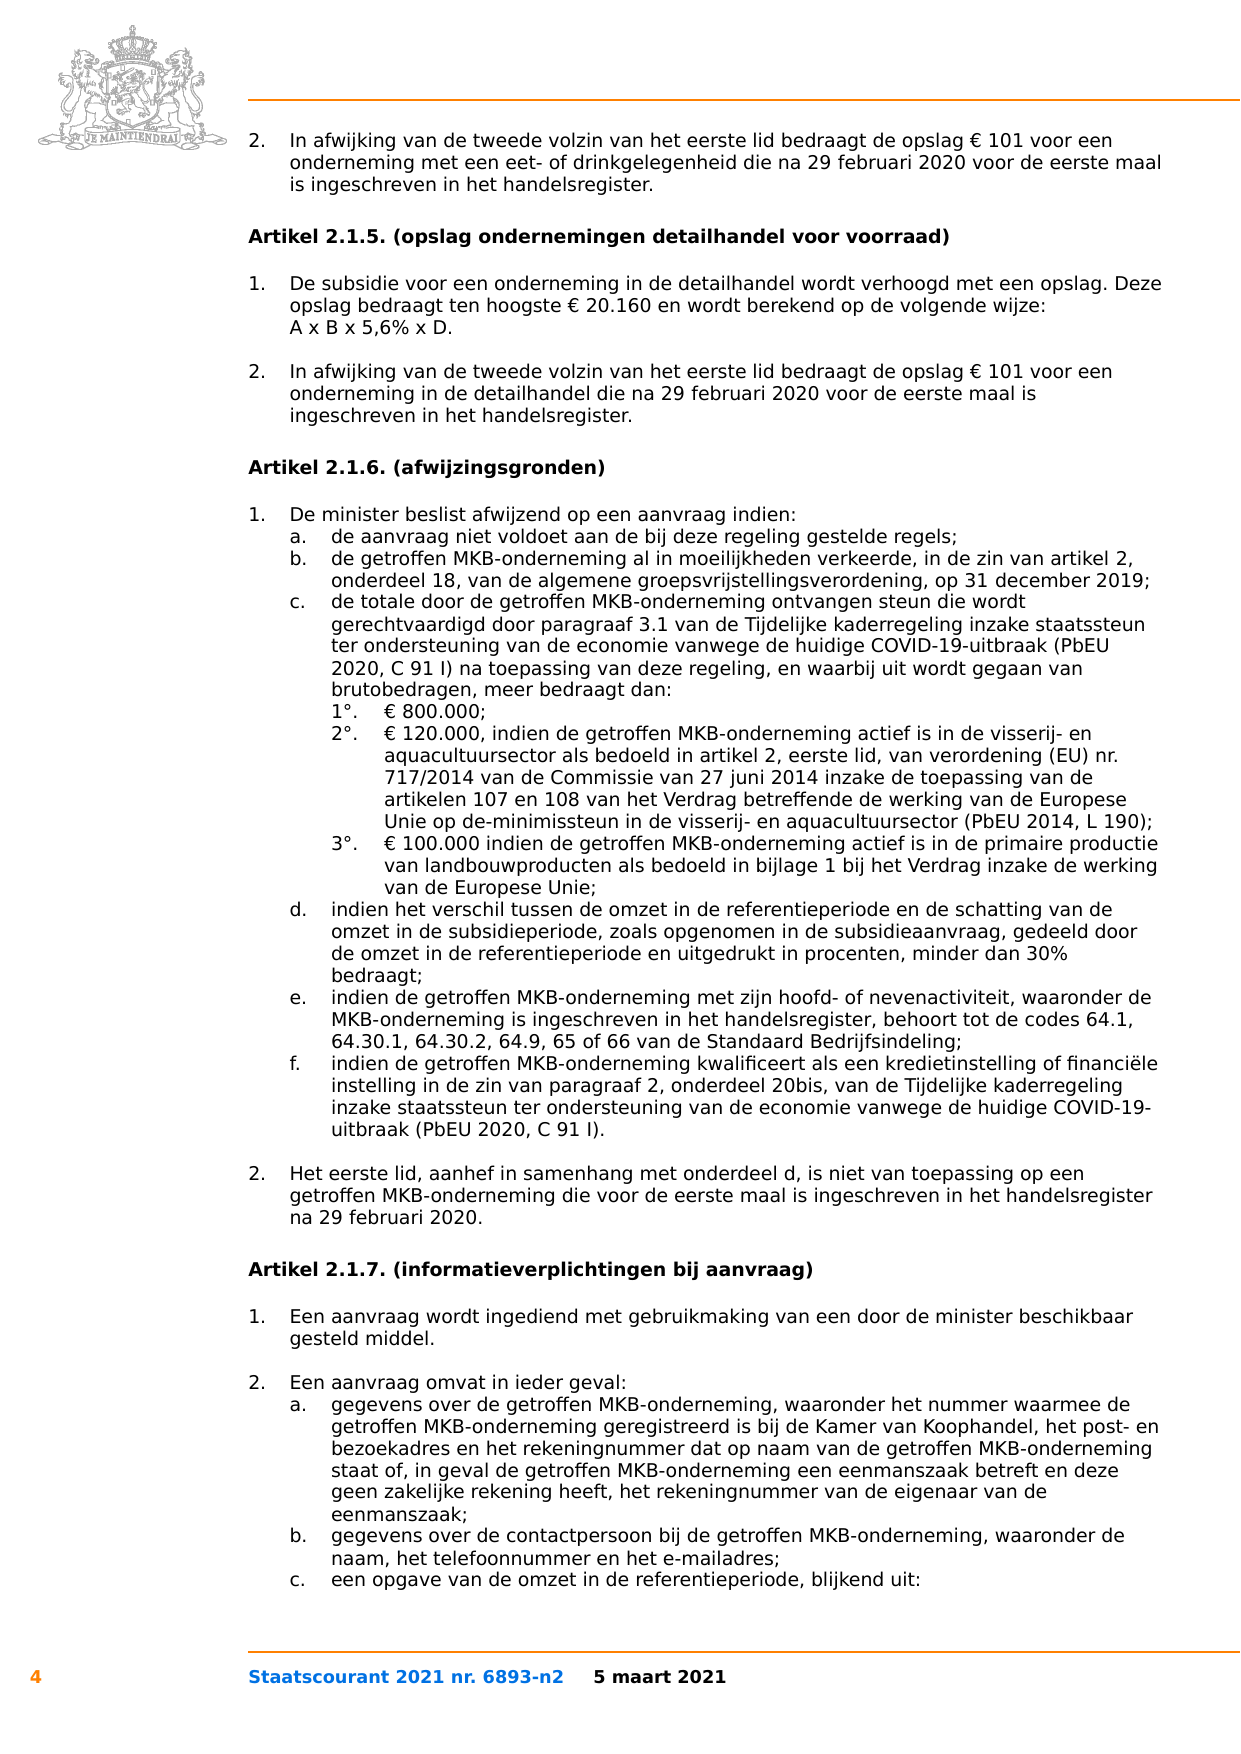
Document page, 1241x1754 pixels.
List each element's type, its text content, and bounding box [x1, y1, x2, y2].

text 2°. € 120.000, indien de getroffen MKB-onderneming actief is in de visserij- en aquacultuursector als bedoeld in artikel 2, eerste lid, van verordening (EU) nr. 717/2014 van de Commissie van 27 juni 2014 inzake de toepassing van de artikelen 107 en 108 van het Verdrag betreffende de werking van de Europese Unie op de-minimissteun in de visserij- en aquacultuursector (PbEU 2014, L 190); [331, 723, 1163, 833]
text c. een opgave van de omzet in de referentieperiode, blijkend uit: [289, 1569, 1163, 1591]
text 1. De minister beslist afwijzend op een aanvraag indien: [248, 503, 1163, 526]
text e. indien de getroffen MKB-onderneming met zijn hoofd- of nevenactiviteit, waaronder de MKB-onderneming is ingeschreven in het handelsregister, behoort tot de codes 64.1, 64.30.1, 64.30.2, 64.9, 65 of 66 van de Standaard Bedrijfsindeling; [289, 987, 1163, 1053]
text 1. Een aanvraag wordt ingediend met gebruikmaking van een door de minister beschikbaar gesteld middel. [248, 1306, 1163, 1350]
text b. gegevens over de contactpersoon bij de getroffen MKB-onderneming, waaronder de naam, het telefoonnummer en het e-mailadres; [289, 1525, 1163, 1569]
text 2. In afwijking van de tweede volzin van het eerste lid bedraagt de opslag € 101 voor een onderneming in de detailhandel die na 29 februari 2020 voor de eerste maal is ingeschreven in het handelsregister. [248, 361, 1163, 427]
text 2. In afwijking van de tweede volzin van het eerste lid bedraagt de opslag € 101 voor een onderneming met een eet- of drinkgelegenheid die na 29 februari 2020 voor de eerste maal is ingeschreven in het handelsregister. [248, 130, 1163, 196]
picture [38, 25, 227, 150]
subtitle Artikel 2.1.5. (opslag ondernemingen detailhandel voor voorraad) [248, 226, 1163, 248]
text c. de totale door de getroffen MKB-onderneming ontvangen steun die wordt gerechtvaardigd door paragraaf 3.1 van de Tijdelijke kaderregeling inzake staatssteun ter ondersteuning van de economie vanwege de huidige COVID-19-uitbraak (PbEU 2020, C 91 I) na toepassing van deze regeling, en waarbij uit wordt gegaan van brutobedragen, meer bedraagt dan: [289, 591, 1163, 701]
text b. de getroffen MKB-onderneming al in moeilijkheden verkeerde, in de zin van artikel 2, onderdeel 18, van de algemene groepsvrijstellingsverordening, op 31 december 2019; [289, 547, 1163, 591]
text A x B x 5,6% x D. [289, 317, 1163, 339]
subtitle Artikel 2.1.6. (afwijzingsgronden) [248, 457, 1163, 478]
text 1. De subsidie voor een onderneming in de detailhandel wordt verhoogd met een opslag. Deze opslag bedraagt ten hoogste € 20.160 en wordt berekend op de volgende wijze: [248, 273, 1163, 317]
subtitle Artikel 2.1.7. (informatieverplichtingen bij aanvraag) [248, 1259, 1163, 1281]
text a. gegevens over de getroffen MKB-onderneming, waaronder het nummer waarmee de getroffen MKB-onderneming geregistreerd is bij de Kamer van Koophandel, het post- en bezoekadres en het rekeningnummer dat op naam van de getroffen MKB-onderneming staat of, in geval de getroffen MKB-onderneming een eenmanszaak betreft en deze geen zakelijke rekening heeft, het rekeningnummer van de eigenaar van de eenmanszaak; [289, 1393, 1163, 1525]
text d. indien het verschil tussen de omzet in de referentieperiode en de schatting van de omzet in de subsidieperiode, zoals opgenomen in de subsidieaanvraag, gedeeld door de omzet in de referentieperiode en uitgedrukt in procenten, minder dan 30% bedraagt; [289, 899, 1163, 987]
text 3°. € 100.000 indien de getroffen MKB-onderneming actief is in de primaire productie van landbouwproducten als bedoeld in bijlage 1 bij het Verdrag inzake de werking van de Europese Unie; [331, 833, 1163, 899]
text 1°. € 800.000; [331, 701, 1163, 723]
text f. indien de getroffen MKB-onderneming kwalificeert als een kredietinstelling of financiële instelling in de zin van paragraaf 2, onderdeel 20bis, van de Tijdelijke kaderregeling inzake staatssteun ter ondersteuning van de economie vanwege de huidige COVID-19-uitbraak (PbEU 2020, C 91 I). [289, 1053, 1163, 1141]
text 2. Het eerste lid, aanhef in samenhang met onderdeel d, is niet van toepassing op een getroffen MKB-onderneming die voor de eerste maal is ingeschreven in het handelsregister na 29 februari 2020. [248, 1163, 1163, 1229]
text a. de aanvraag niet voldoet aan de bij deze regeling gestelde regels; [289, 526, 1163, 547]
text 2. Een aanvraag omvat in ieder geval: [248, 1372, 1163, 1393]
